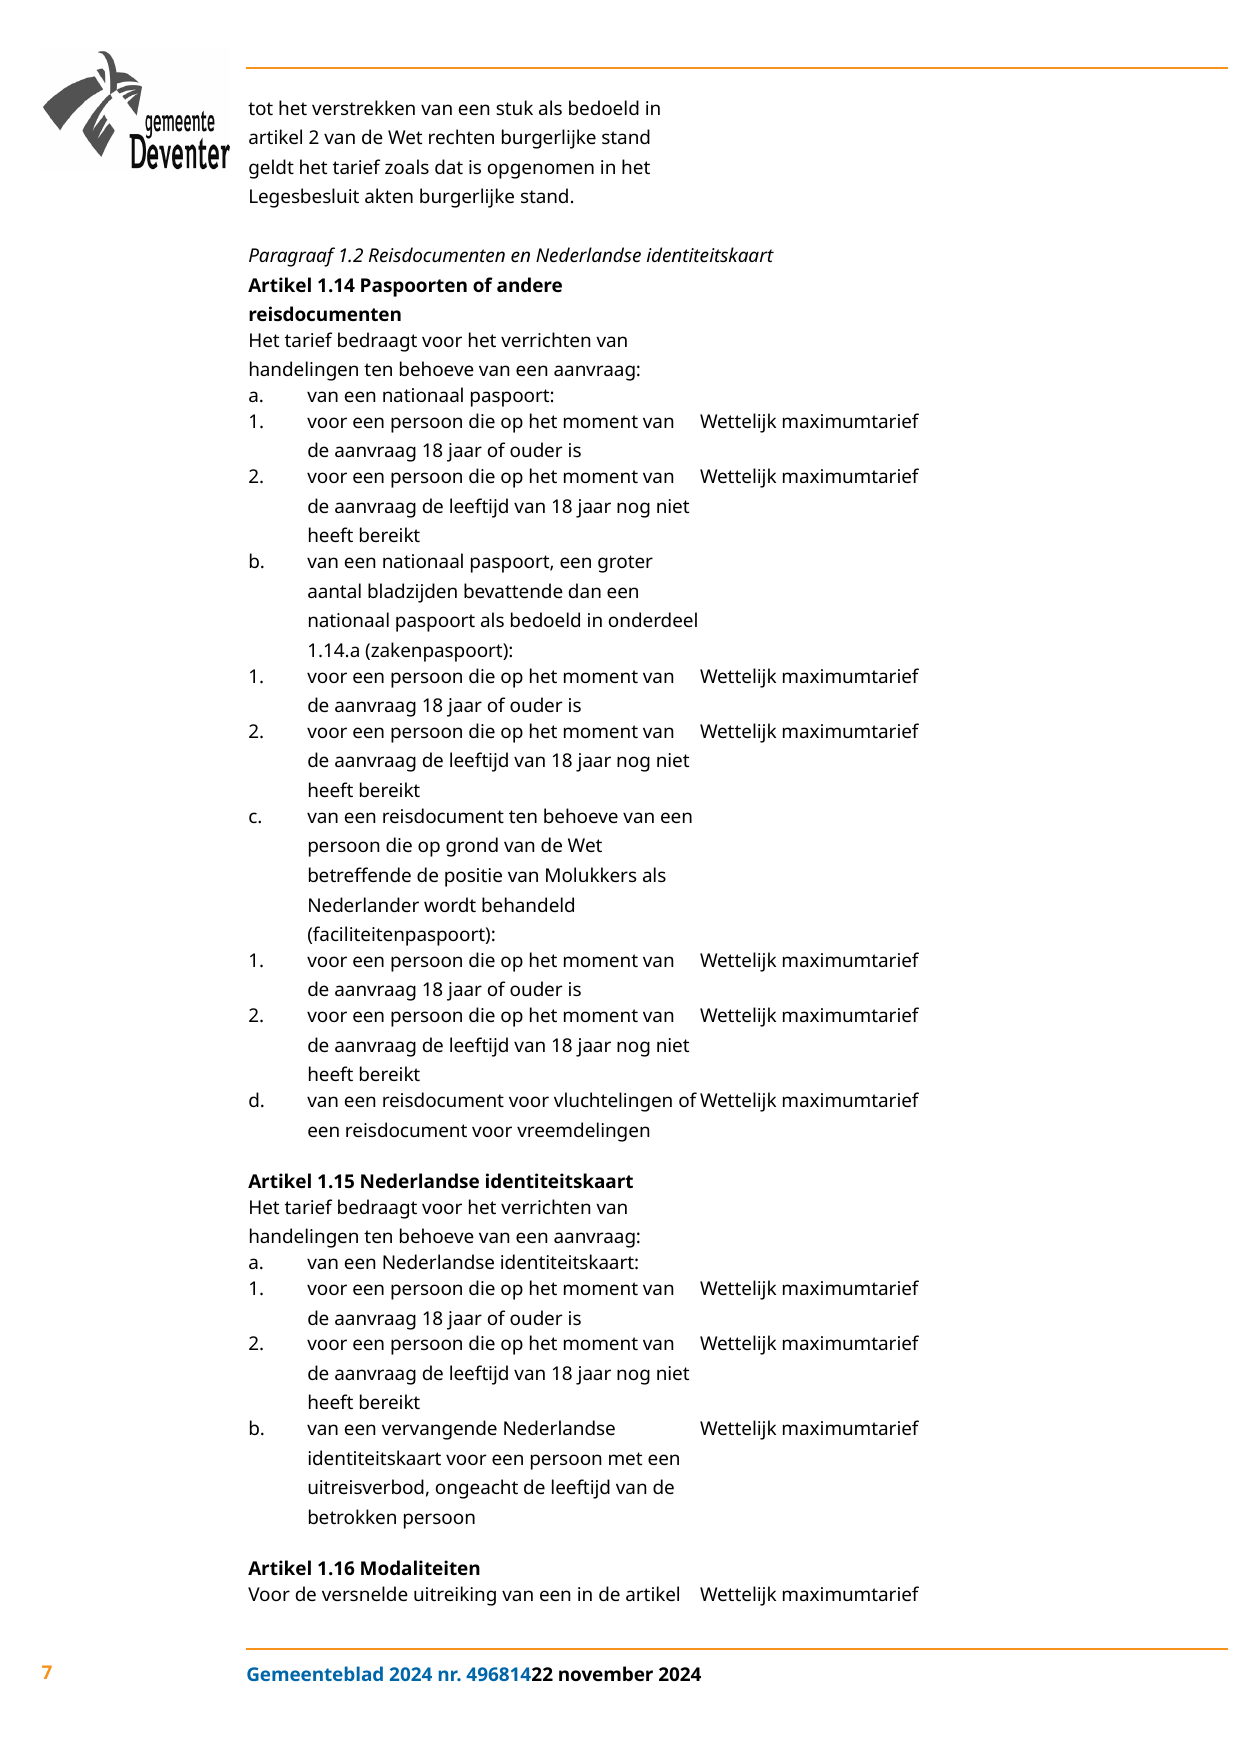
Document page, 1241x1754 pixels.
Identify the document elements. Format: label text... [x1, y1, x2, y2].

table_cell van een Nederlandse identiteitskaart: [248, 1249, 700, 1275]
table_cell Artikel 1.16 Modaliteiten [248, 1556, 700, 1581]
table_cell [248, 1530, 700, 1556]
table_cell voor een persoon die op het moment van de aanvraag de leeftijd van 18 jaar nog niet heeft bereikt [248, 1330, 700, 1415]
table_cell Wettelijk maximumtarief [700, 1087, 1152, 1143]
table_cell van een nationaal paspoort: [248, 383, 700, 408]
table_cell van een reisdocument ten behoeve van een persoon die op grond van de Wet betreffende de positie van Molukkers als Nederlander wordt behandeld (faciliteitenpaspoort): [248, 803, 700, 947]
table_cell voor een persoon die op het moment van de aanvraag de leeftijd van 18 jaar nog niet heeft bereikt [248, 1003, 700, 1087]
table_cell voor een persoon die op het moment van de aanvraag 18 jaar of ouder is [248, 663, 700, 718]
table_cell [700, 1530, 1152, 1556]
table_cell voor een persoon die op het moment van de aanvraag de leeftijd van 18 jaar nog niet heeft bereikt [248, 718, 700, 803]
picture [41, 47, 231, 172]
table_cell Artikel 1.15 Nederlandse identiteitskaart [248, 1168, 700, 1194]
table_cell Wettelijk maximumtarief [700, 408, 1152, 463]
table_cell [700, 95, 1152, 209]
table_cell Wettelijk maximumtarief [700, 1275, 1152, 1330]
table_cell Het tarief bedraagt voor het verrichten van handelingen ten behoeve van een aanvraag: [248, 1194, 700, 1249]
table_cell Wettelijk maximumtarief [700, 718, 1152, 803]
table_cell [700, 803, 1152, 947]
table_cell voor een persoon die op het moment van de aanvraag 18 jaar of ouder is [248, 408, 700, 463]
table_cell van een reisdocument voor vluchtelingen of een reisdocument voor vreemdelingen [248, 1087, 700, 1143]
table_cell voor een persoon die op het moment van de aanvraag de leeftijd van 18 jaar nog niet heeft bereikt [248, 464, 700, 548]
table_cell [700, 548, 1152, 663]
table_cell Wettelijk maximumtarief [700, 1003, 1152, 1087]
table_cell [700, 1556, 1152, 1581]
table_cell van een nationaal paspoort, een groter aantal bladzijden bevattende dan een nationaal paspoort als bedoeld in onderdeel 1.14.a (zakenpaspoort): [248, 548, 700, 663]
table_cell [700, 1168, 1152, 1194]
table_cell [700, 327, 1152, 382]
table_cell Wettelijk maximumtarief [700, 1581, 1152, 1607]
table_cell van een vervangende Nederlandse identiteitskaart voor een persoon met een uitreisverbod, ongeacht de leeftijd van de betrokken persoon [248, 1415, 700, 1530]
table_cell [700, 383, 1152, 408]
table_cell [700, 1249, 1152, 1275]
table_cell [248, 1143, 700, 1168]
table_cell Wettelijk maximumtarief [700, 663, 1152, 718]
table_cell Het tarief bedraagt voor het verrichten van handelingen ten behoeve van een aanvraag: [248, 327, 700, 382]
table_cell Wettelijk maximumtarief [700, 464, 1152, 548]
table_cell [700, 1143, 1152, 1168]
table_cell Wettelijk maximumtarief [700, 1415, 1152, 1530]
table_cell voor een persoon die op het moment van de aanvraag 18 jaar of ouder is [248, 1275, 700, 1330]
table_cell Wettelijk maximumtarief [700, 947, 1152, 1002]
table_cell [700, 1194, 1152, 1249]
table_header Artikel 1.14 Paspoorten of andere reisdocumenten [248, 272, 700, 327]
table_cell Wettelijk maximumtarief [700, 1330, 1152, 1415]
text Paragraaf 1.2 Reisdocumenten en Nederlandse identiteitskaart [248, 242, 1152, 268]
table_cell tot het verstrekken van een stuk als bedoeld in artikel 2 van de Wet rechten burgerlijke stand geldt het tarief zoals dat is opgenomen in het Legesbesluit akten burgerlijke stand. [248, 95, 700, 209]
table_cell Voor de versnelde uitreiking van een in de artikel [248, 1581, 700, 1607]
table_header [700, 272, 1152, 327]
table_cell voor een persoon die op het moment van de aanvraag 18 jaar of ouder is [248, 947, 700, 1002]
